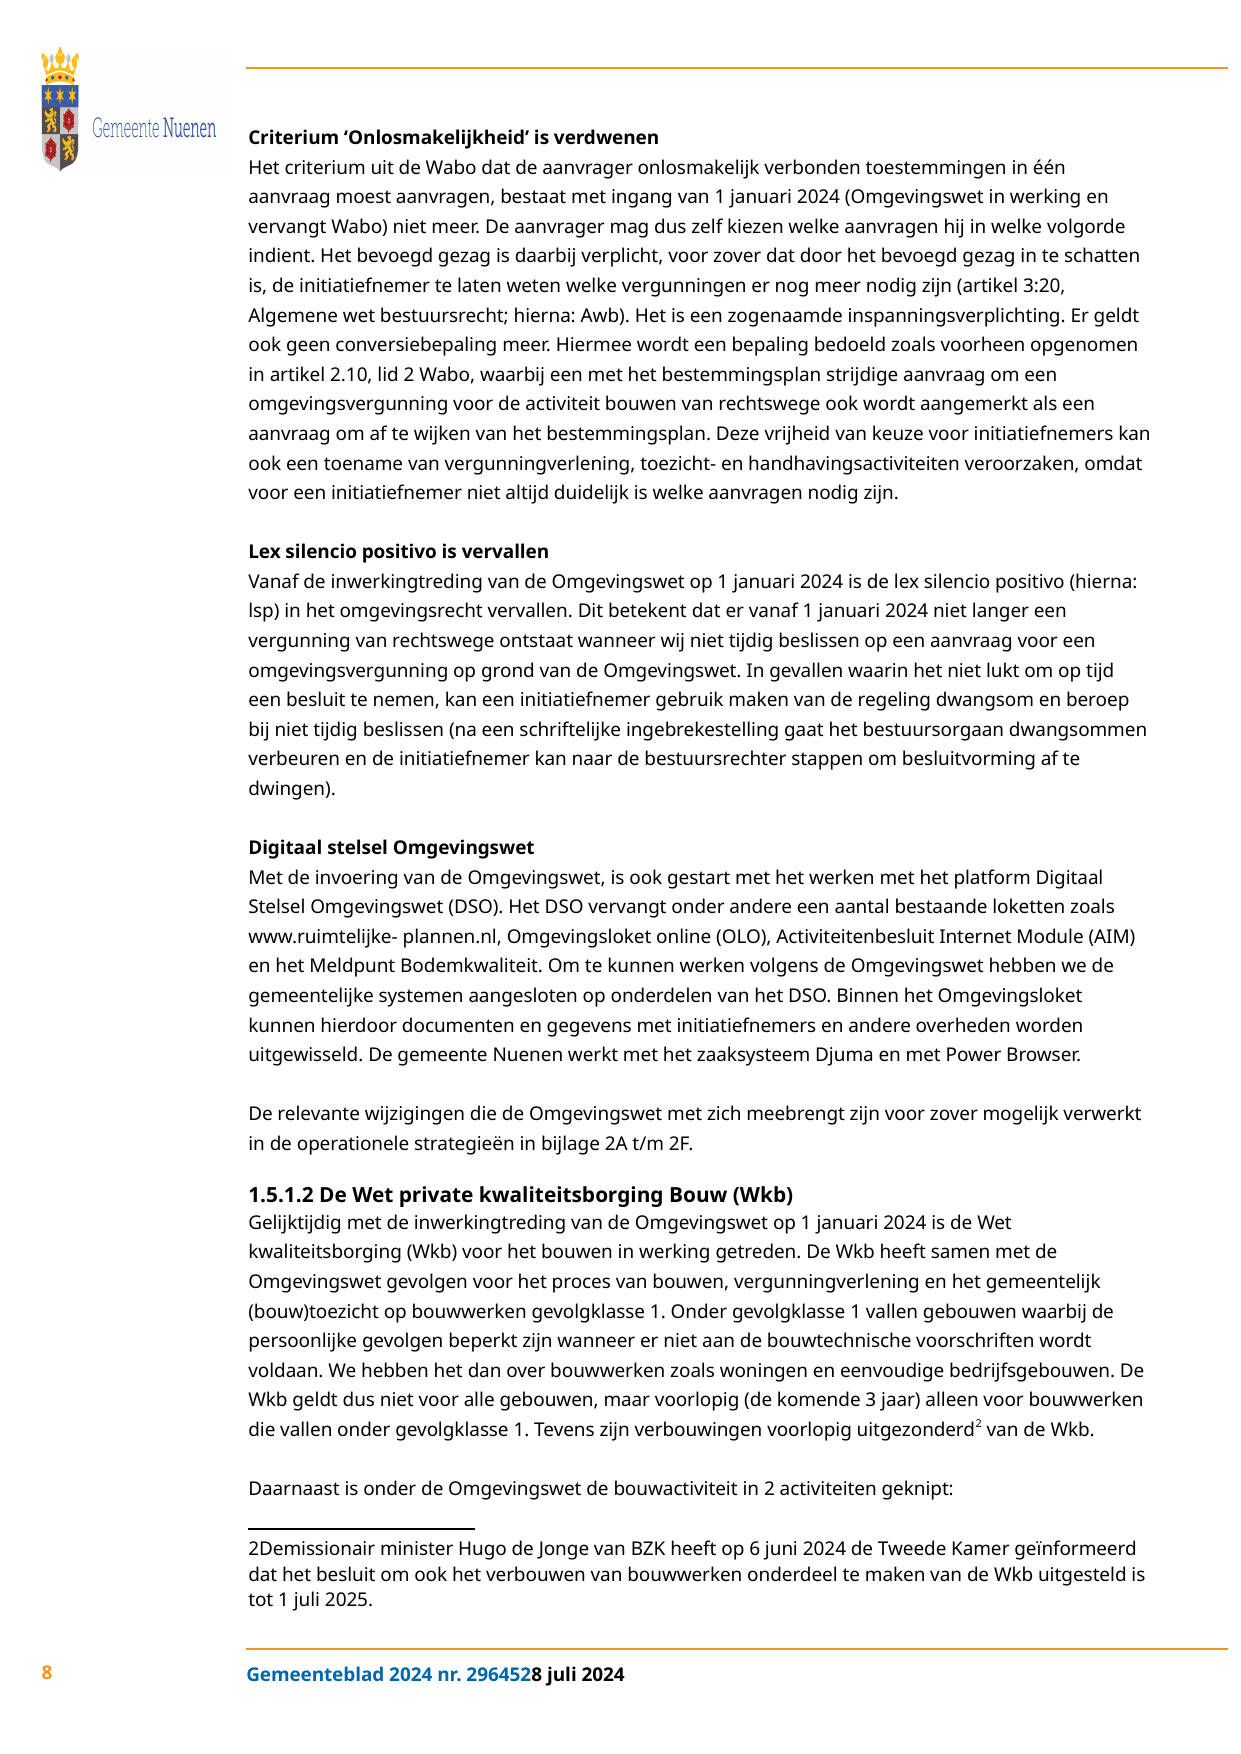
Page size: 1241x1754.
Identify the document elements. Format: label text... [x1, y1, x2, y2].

text Demissionair minister Hugo de Jonge van BZK heeft op 6 juni 2024 de Tweede Kamer geïnformeerd dat het besluit om ook het verbouwen van bouwwerken onderdeel te maken van de Wkb uitgesteld is tot 1 juli 2025. [248, 1535, 1152, 1612]
text 1.5.1.2 De Wet private kwaliteitsborging Bouw (Wkb) [248, 1181, 1152, 1209]
text Criterium ‘Onlosmakelijkheid’ is verdwenen [248, 124, 1152, 150]
text Vanaf de inwerkingtreding van de Omgevingswet op 1 januari 2024 is de lex silencio positivo (hierna: lsp) in het omgevingsrecht vervallen. Dit betekent dat er vanaf 1 januari 2024 niet langer een vergunning van rechtswege ontstaat wanneer wij niet tijdig beslissen op een aanvraag voor een omgevingsvergunning op grond van de Omgevingswet. In gevallen waarin het niet lukt om op tijd een besluit te nemen, kan een initiatiefnemer gebruik maken van de regeling dwangsom en beroep bij niet tijdig beslissen (na een schriftelijke ingebrekestelling gaat het bestuursorgaan dwangsommen verbeuren en de initiatiefnemer kan naar de bestuursrechter stappen om besluitvorming af te dwingen). [248, 568, 1152, 801]
text Digitaal stelsel Omgevingswet [248, 834, 1152, 860]
text Lex silencio positivo is vervallen [248, 538, 1152, 564]
text Met de invoering van de Omgevingswet, is ook gestart met het werken met het platform Digitaal Stelsel Omgevingswet (DSO). Het DSO vervangt onder andere een aantal bestaande loketten zoals www.ruimtelijke- plannen.nl, Omgevingsloket online (OLO), Activiteitenbesluit Internet Module (AIM) en het Meldpunt Bodemkwaliteit. Om te kunnen werken volgens de Omgevingswet hebben we de gemeentelijke systemen aangesloten op onderdelen van het DSO. Binnen het Omgevingsloket kunnen hierdoor documenten en gegevens met initiatiefnemers en andere overheden worden uitgewisseld. De gemeente Nuenen werkt met het zaaksysteem Djuma en met Power Browser. [248, 864, 1152, 1067]
text De relevante wijzigingen die de Omgevingswet met zich meebrengt zijn voor zover mogelijk verwerkt in de operationele strategieën in bijlage 2A t/m 2F. [248, 1101, 1152, 1156]
text Het criterium uit de Wabo dat de aanvrager onlosmakelijk verbonden toestemmingen in één aanvraag moest aanvragen, bestaat met ingang van 1 januari 2024 (Omgevingswet in werking en vervangt Wabo) niet meer. De aanvrager mag dus zelf kiezen welke aanvragen hij in welke volgorde indient. Het bevoegd gezag is daarbij verplicht, voor zover dat door het bevoegd gezag in te schatten is, de initiatiefnemer te laten weten welke vergunningen er nog meer nodig zijn (artikel 3:20, Algemene wet bestuursrecht; hierna: Awb). Het is een zogenaamde inspanningsverplichting. Er geldt ook geen conversiebepaling meer. Hiermee wordt een bepaling bedoeld zoals voorheen opgenomen in artikel 2.10, lid 2 Wabo, waarbij een met het bestemmingsplan strijdige aanvraag om een omgevingsvergunning voor de activiteit bouwen van rechtswege ook wordt aangemerkt als een aanvraag om af te wijken van het bestemmingsplan. Deze vrijheid van keuze voor initiatiefnemers kan ook een toename van vergunningverlening, toezicht- en handhavingsactiviteiten veroorzaken, omdat voor een initiatiefnemer niet altijd duidelijk is welke aanvragen nodig zijn. [248, 154, 1152, 505]
picture [41, 47, 231, 172]
text Daarnaast is onder de Omgevingswet de bouwactiviteit in 2 activiteiten geknipt: [248, 1475, 1152, 1501]
text Gelijktijdig met de inwerkingtreding van de Omgevingswet op 1 januari 2024 is de Wet kwaliteitsborging (Wkb) voor het bouwen in werking getreden. De Wkb heeft samen met de Omgevingswet gevolgen voor het proces van bouwen, vergunningverlening en het gemeentelijk (bouw)toezicht op bouwwerken gevolgklasse 1. Onder gevolgklasse 1 vallen gebouwen waarbij de persoonlijke gevolgen beperkt zijn wanneer er niet aan de bouwtechnische voorschriften wordt voldaan. We hebben het dan over bouwwerken zoals woningen en eenvoudige bedrijfsgebouwen. De Wkb geldt dus niet voor alle gebouwen, maar voorlopig (de komende 3 jaar) alleen voor bouwwerken die vallen onder gevolgklasse 1. Tevens zijn verbouwingen voorlopig uitgezonderd van de Wkb. [248, 1209, 1152, 1442]
